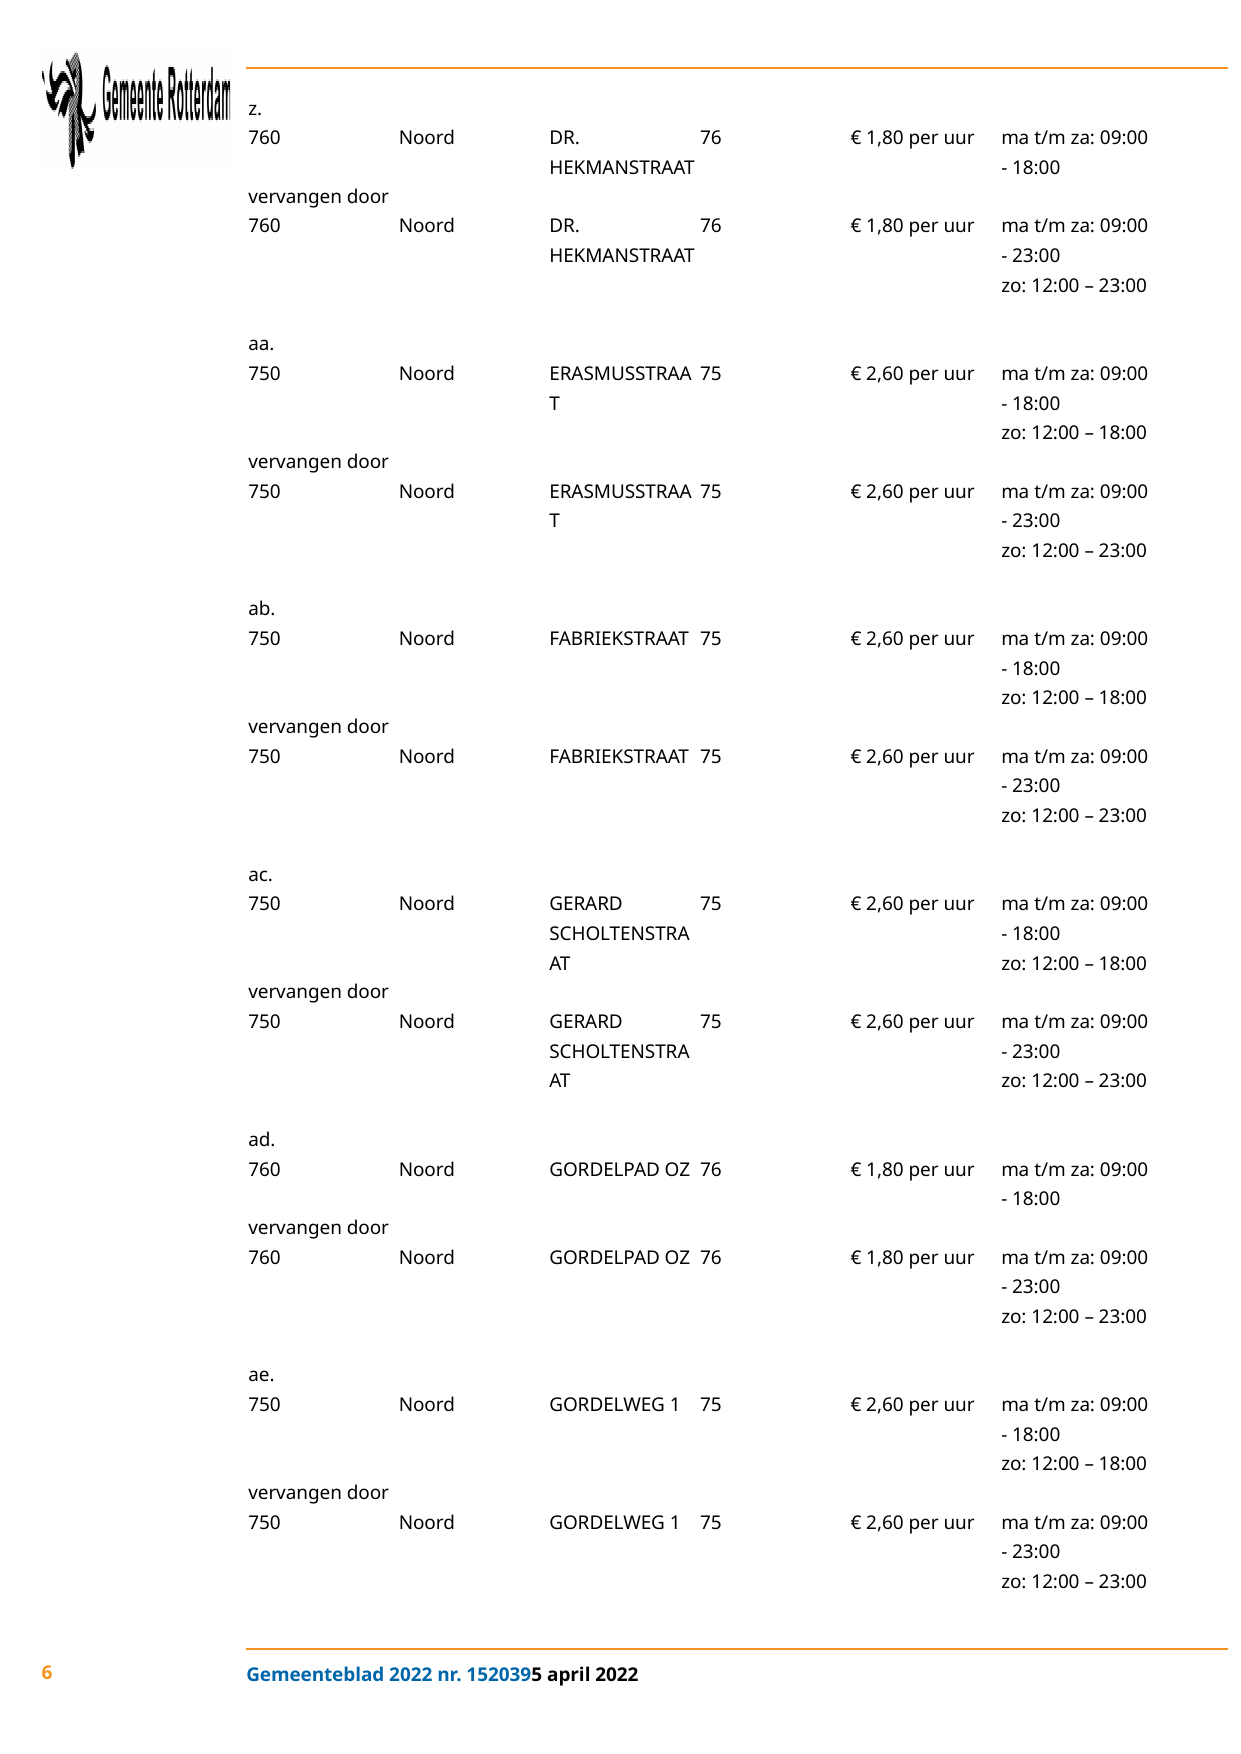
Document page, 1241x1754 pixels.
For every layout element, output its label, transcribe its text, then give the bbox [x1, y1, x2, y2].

text vervangen door [248, 183, 1152, 209]
table_header ma t/m za: 09:00 - 23:00 zo: 12:00 – 23:00 [1001, 478, 1152, 563]
table_header 75 [700, 478, 850, 563]
table_header € 2,60 per uur [850, 625, 1001, 710]
table_header ma t/m za: 09:00 - 18:00 zo: 12:00 – 18:00 [1001, 360, 1152, 445]
table_header GORDELPAD OZ [549, 1244, 700, 1329]
table_header 750 [248, 478, 398, 563]
table_header Noord [399, 1008, 549, 1093]
table_header € 2,60 per uur [850, 1391, 1001, 1476]
table_header ma t/m za: 09:00 - 18:00 [1001, 1156, 1152, 1211]
table_header € 2,60 per uur [850, 1008, 1001, 1093]
table_header ERASMUSSTRAAT [549, 478, 700, 563]
table_header Noord [399, 1509, 549, 1594]
table_header € 1,80 per uur [850, 1156, 1001, 1211]
table_header € 2,60 per uur [850, 891, 1001, 975]
picture [41, 47, 231, 172]
table_header GORDELWEG 1 [549, 1391, 700, 1476]
table_header 76 [700, 1244, 850, 1329]
table_header ma t/m za: 09:00 - 23:00 zo: 12:00 – 23:00 [1001, 213, 1152, 298]
table_header FABRIEKSTRAAT [549, 625, 700, 710]
table_header € 2,60 per uur [850, 743, 1001, 828]
table_header GORDELPAD OZ [549, 1156, 700, 1211]
table_header 760 [248, 1244, 398, 1329]
table_header DR. HEKMANSTRAAT [549, 213, 700, 298]
table_header 750 [248, 360, 398, 445]
text vervangen door [248, 713, 1152, 739]
table_header ma t/m za: 09:00 - 18:00 zo: 12:00 – 18:00 [1001, 625, 1152, 710]
table_header Noord [399, 478, 549, 563]
table_header € 2,60 per uur [850, 360, 1001, 445]
table_header € 1,80 per uur [850, 213, 1001, 298]
table_header 75 [700, 1391, 850, 1476]
table_header 760 [248, 213, 398, 298]
table_header DR. HEKMANSTRAAT [549, 125, 700, 180]
table_header Noord [399, 360, 549, 445]
table_header 750 [248, 625, 398, 710]
table_header € 2,60 per uur [850, 1509, 1001, 1594]
table_header 75 [700, 1008, 850, 1093]
table_header € 2,60 per uur [850, 478, 1001, 563]
table_header ma t/m za: 09:00 - 23:00 zo: 12:00 – 23:00 [1001, 1509, 1152, 1594]
table_header ma t/m za: 09:00 - 23:00 zo: 12:00 – 23:00 [1001, 1008, 1152, 1093]
table_header Noord [399, 125, 549, 180]
text ad. [248, 1126, 1152, 1152]
text aa. [248, 330, 1152, 356]
table_header 750 [248, 743, 398, 828]
text ae. [248, 1362, 1152, 1387]
table_header 76 [700, 213, 850, 298]
table_header 750 [248, 1008, 398, 1093]
text z. [248, 95, 1152, 121]
table_header 75 [700, 1509, 850, 1594]
text ac. [248, 861, 1152, 887]
table_header ma t/m za: 09:00 - 23:00 zo: 12:00 – 23:00 [1001, 1244, 1152, 1329]
table_header Noord [399, 891, 549, 975]
table_header GORDELWEG 1 [549, 1509, 700, 1594]
table_header 76 [700, 125, 850, 180]
table_header GERARD SCHOLTENSTRAAT [549, 891, 700, 975]
table_header 75 [700, 360, 850, 445]
text ab. [248, 596, 1152, 621]
text vervangen door [248, 1479, 1152, 1505]
table_header 75 [700, 891, 850, 975]
table_header Noord [399, 743, 549, 828]
table_header Noord [399, 625, 549, 710]
table_header Noord [399, 213, 549, 298]
table_header Noord [399, 1244, 549, 1329]
table_header 750 [248, 1391, 398, 1476]
table_header Noord [399, 1391, 549, 1476]
table_header 75 [700, 625, 850, 710]
table_header 76 [700, 1156, 850, 1211]
table_header 760 [248, 1156, 398, 1211]
table_header € 1,80 per uur [850, 1244, 1001, 1329]
table_header 760 [248, 125, 398, 180]
table_header ERASMUSSTRAAT [549, 360, 700, 445]
table_header GERARD SCHOLTENSTRAAT [549, 1008, 700, 1093]
text vervangen door [248, 448, 1152, 474]
table_header € 1,80 per uur [850, 125, 1001, 180]
table_header 750 [248, 891, 398, 975]
table_header ma t/m za: 09:00 - 18:00 zo: 12:00 – 18:00 [1001, 1391, 1152, 1476]
text vervangen door [248, 1214, 1152, 1240]
text vervangen door [248, 979, 1152, 1004]
table_header ma t/m za: 09:00 - 23:00 zo: 12:00 – 23:00 [1001, 743, 1152, 828]
table_header ma t/m za: 09:00 - 18:00 [1001, 125, 1152, 180]
table_header FABRIEKSTRAAT [549, 743, 700, 828]
table_header Noord [399, 1156, 549, 1211]
table_header ma t/m za: 09:00 - 18:00 zo: 12:00 – 18:00 [1001, 891, 1152, 975]
table_header 750 [248, 1509, 398, 1594]
table_header 75 [700, 743, 850, 828]
